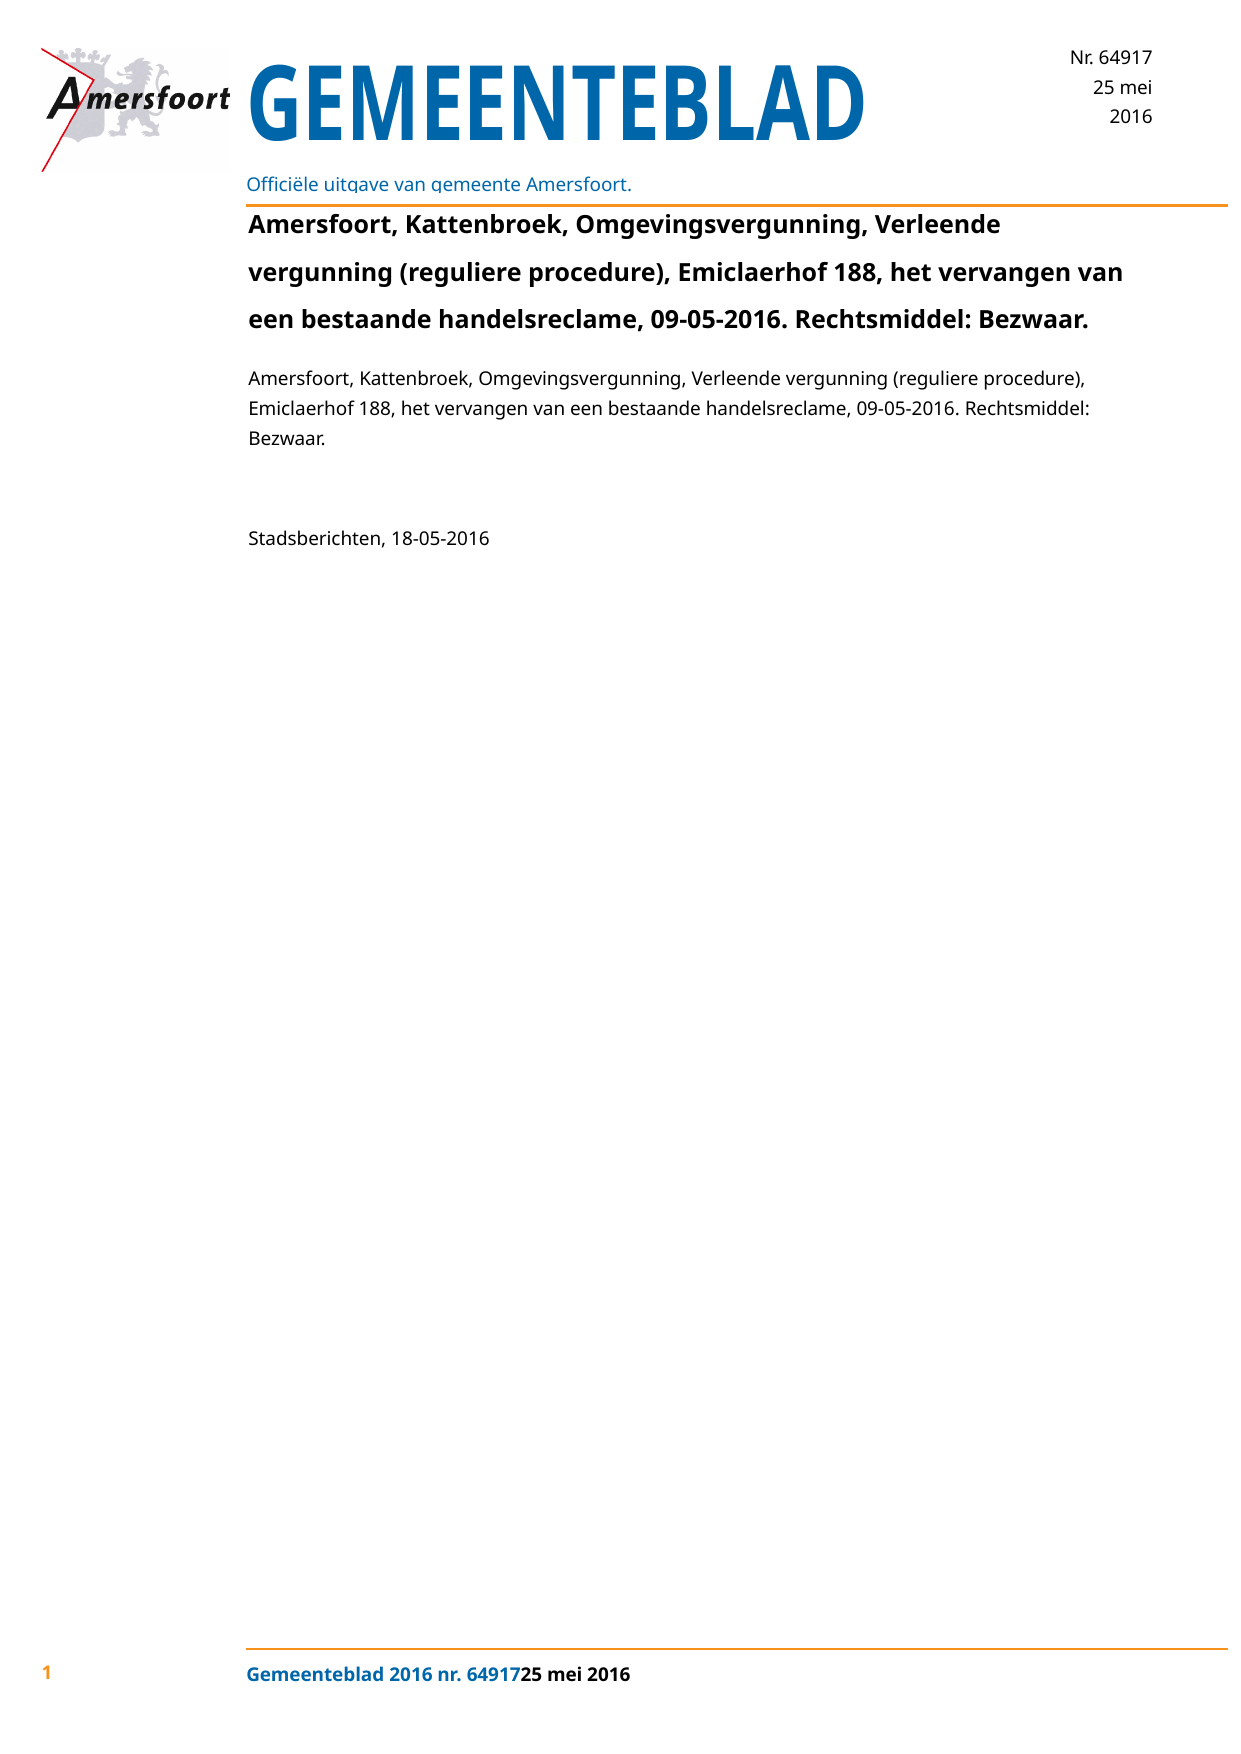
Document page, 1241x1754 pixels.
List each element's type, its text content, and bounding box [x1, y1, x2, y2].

text Stadsberichten, 18-05-2016 [248, 526, 1152, 551]
text Amersfoort, Kattenbroek, Omgevingsvergunning, Verleende vergunning (reguliere procedure), Emiclaerhof 188, het vervangen van een bestaande handelsreclame, 09-05-2016. Rechtsmiddel: Bezwaar. [248, 366, 1152, 450]
picture [41, 47, 231, 172]
text Amersfoort, Kattenbroek, Omgevingsvergunning, Verleende vergunning (reguliere procedure), Emiclaerhof 188, het vervangen van een bestaande handelsreclame, 09-05-2016. Rechtsmiddel: Bezwaar. [248, 207, 1152, 336]
